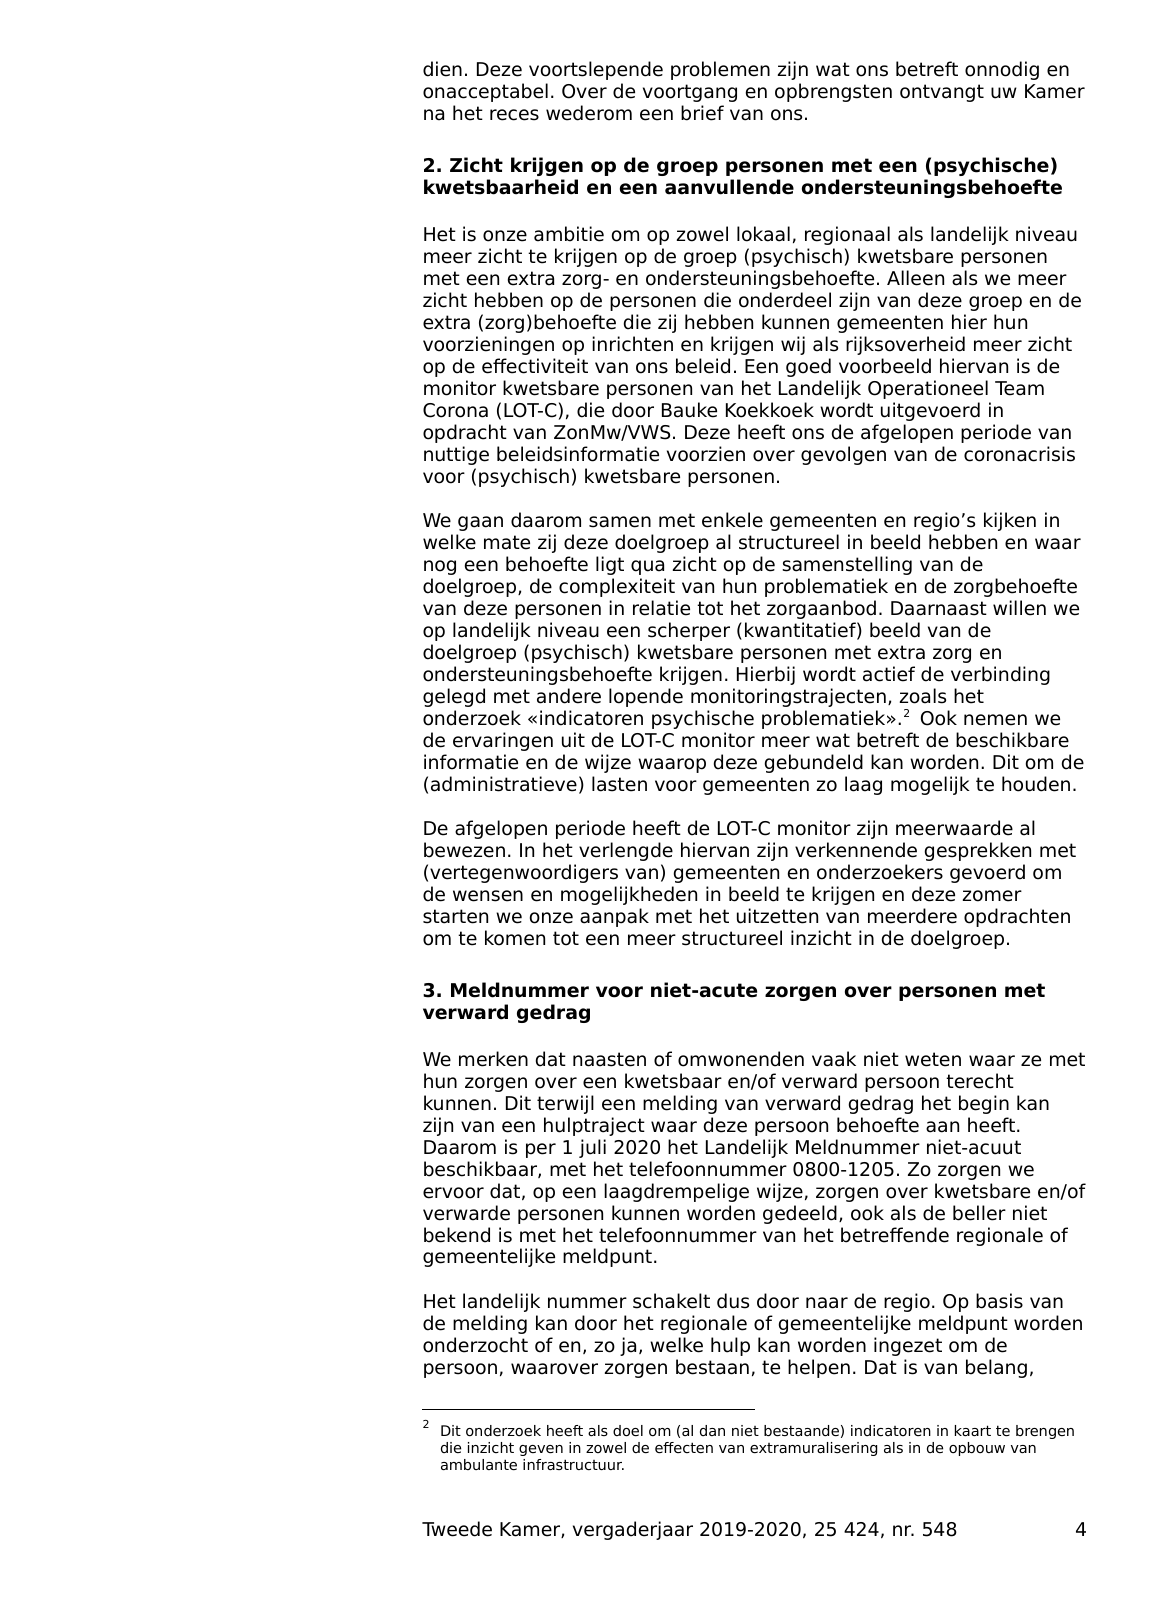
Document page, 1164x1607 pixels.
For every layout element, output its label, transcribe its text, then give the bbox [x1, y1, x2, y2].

text De afgelopen periode heeft de LOT-C monitor zijn meerwaarde al bewezen. In het verlengde hiervan zijn verkennende gesprekken met (vertegenwoordigers van) gemeenten en onderzoekers gevoerd om de wensen en mogelijkheden in beeld te krijgen en deze zomer starten we onze aanpak met het uitzetten van meerdere opdrachten om te komen tot een meer structureel inzicht in de doelgroep. [422, 818, 1087, 950]
text Dit onderzoek heeft als doel om (al dan niet bestaande) indicatoren in kaart te brengen die inzicht geven in zowel de effecten van extramuralisering als in de opbouw van ambulante infrastructuur. [422, 1418, 1087, 1474]
text dien. Deze voortslepende problemen zijn wat ons betreft onnodig en onacceptabel. Over de voortgang en opbrengsten ontvangt uw Kamer na het reces wederom een brief van ons. [422, 59, 1087, 125]
text Het is onze ambitie om op zowel lokaal, regionaal als landelijk niveau meer zicht te krijgen op de groep (psychisch) kwetsbare personen met een extra zorg- en ondersteuningsbehoefte. Alleen als we meer zicht hebben op de personen die onderdeel zijn van deze groep en de extra (zorg)behoefte die zij hebben kunnen gemeenten hier hun voorzieningen op inrichten en krijgen wij als rijksoverheid meer zicht op de effectiviteit van ons beleid. Een goed voorbeeld hiervan is de monitor kwetsbare personen van het Landelijk Operationeel Team Corona (LOT-C), die door Bauke Koekkoek wordt uitgevoerd in opdracht van ZonMw/VWS. Deze heeft ons de afgelopen periode van nuttige beleidsinformatie voorzien over gevolgen van de coronacrisis voor (psychisch) kwetsbare personen. [422, 224, 1087, 488]
text We gaan daarom samen met enkele gemeenten en regio’s kijken in welke mate zij deze doelgroep al structureel in beeld hebben en waar nog een behoefte ligt qua zicht op de samenstelling van de doelgroep, de complexiteit van hun problematiek en de zorgbehoefte van deze personen in relatie tot het zorgaanbod. Daarnaast willen we op landelijk niveau een scherper (kwantitatief) beeld van de doelgroep (psychisch) kwetsbare personen met extra zorg en ondersteuningsbehoefte krijgen. Hierbij wordt actief de verbinding gelegd met andere lopende monitoringstrajecten, zoals het onderzoek «indicatoren psychische problematiek». Ook nemen we de ervaringen uit de LOT-C monitor meer wat betreft de beschikbare informatie en de wijze waarop deze gebundeld kan worden. Dit om de (administratieve) lasten voor gemeenten zo laag mogelijk te houden. [422, 510, 1087, 796]
subtitle 2. Zicht krijgen op de groep personen met een (psychische) kwetsbaarheid en een aanvullende ondersteuningsbehoefte [422, 155, 1087, 199]
text We merken dat naasten of omwonenden vaak niet weten waar ze met hun zorgen over een kwetsbaar en/of verward persoon terecht kunnen. Dit terwijl een melding van verward gedrag het begin kan zijn van een hulptraject waar deze persoon behoefte aan heeft. Daarom is per 1 juli 2020 het Landelijk Meldnummer niet-acuut beschikbaar, met het telefoonnummer 0800-1205. Zo zorgen we ervoor dat, op een laagdrempelige wijze, zorgen over kwetsbare en/of verwarde personen kunnen worden gedeeld, ook als de beller niet bekend is met het telefoonnummer van het betreffende regionale of gemeentelijke meldpunt. [422, 1049, 1087, 1268]
text Het landelijk nummer schakelt dus door naar de regio. Op basis van de melding kan door het regionale of gemeentelijke meldpunt worden onderzocht of en, zo ja, welke hulp kan worden ingezet om de persoon, waarover zorgen bestaan, te helpen. Dat is van belang, [422, 1291, 1087, 1378]
subtitle 3. Meldnummer voor niet-acute zorgen over personen met verward gedrag [422, 980, 1087, 1024]
